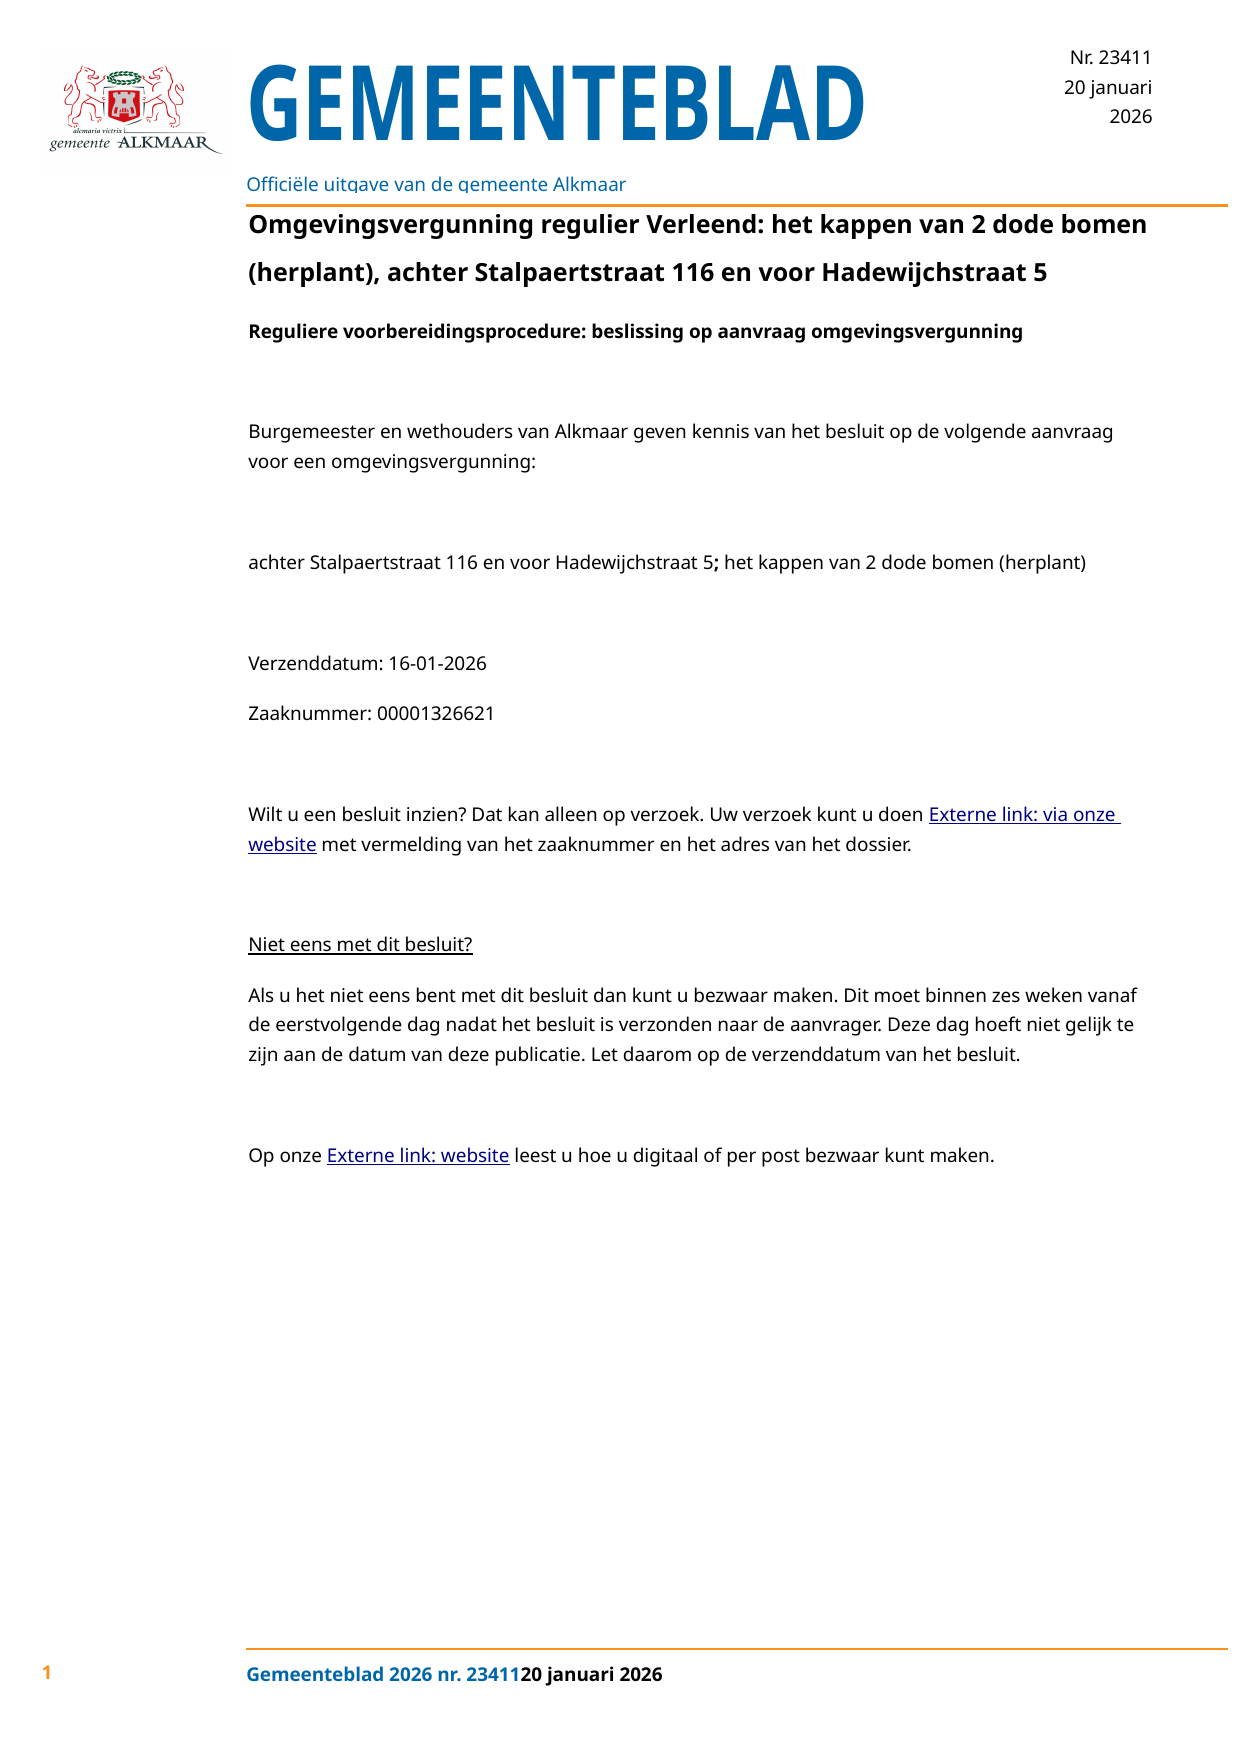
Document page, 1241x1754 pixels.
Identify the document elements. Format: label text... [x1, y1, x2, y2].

text Verzenddatum: 16-01-2026 [248, 650, 1152, 676]
text achter Stalpaertstraat 116 en voor Hadewijchstraat 5; het kappen van 2 dode bomen (herplant) [248, 549, 1152, 575]
text Zaaknummer: 00001326621 [248, 700, 1152, 726]
text Als u het niet eens bent met dit besluit dan kunt u bezwaar maken. Dit moet binnen zes weken vanaf de eerstvolgende dag nadat het besluit is verzonden naar de aanvrager. Deze dag hoeft niet gelijk te zijn aan de datum van deze publicatie. Let daarom op de verzenddatum van het besluit. [248, 982, 1152, 1067]
text Omgevingsvergunning regulier Verleend: het kappen van 2 dode bomen (herplant), achter Stalpaertstraat 116 en voor Hadewijchstraat 5 [248, 207, 1152, 288]
text Reguliere voorbereidingsprocedure: beslissing op aanvraag omgevingsvergunning [248, 318, 1152, 344]
text Niet eens met dit besluit? [248, 932, 1152, 957]
text Burgemeester en wethouders van Alkmaar geven kennis van het besluit op de volgende aanvraag voor een omgevingsvergunning: [248, 419, 1152, 474]
text Op onze Externe link: website leest u hoe u digitaal of per post bezwaar kunt maken. [248, 1142, 1152, 1168]
picture [41, 47, 231, 172]
text Wilt u een besluit inzien? Dat kan alleen op verzoek. Uw verzoek kunt u doen Externe link: via onze website met vermelding van het zaaknummer en het adres van het dossier. [248, 801, 1152, 857]
